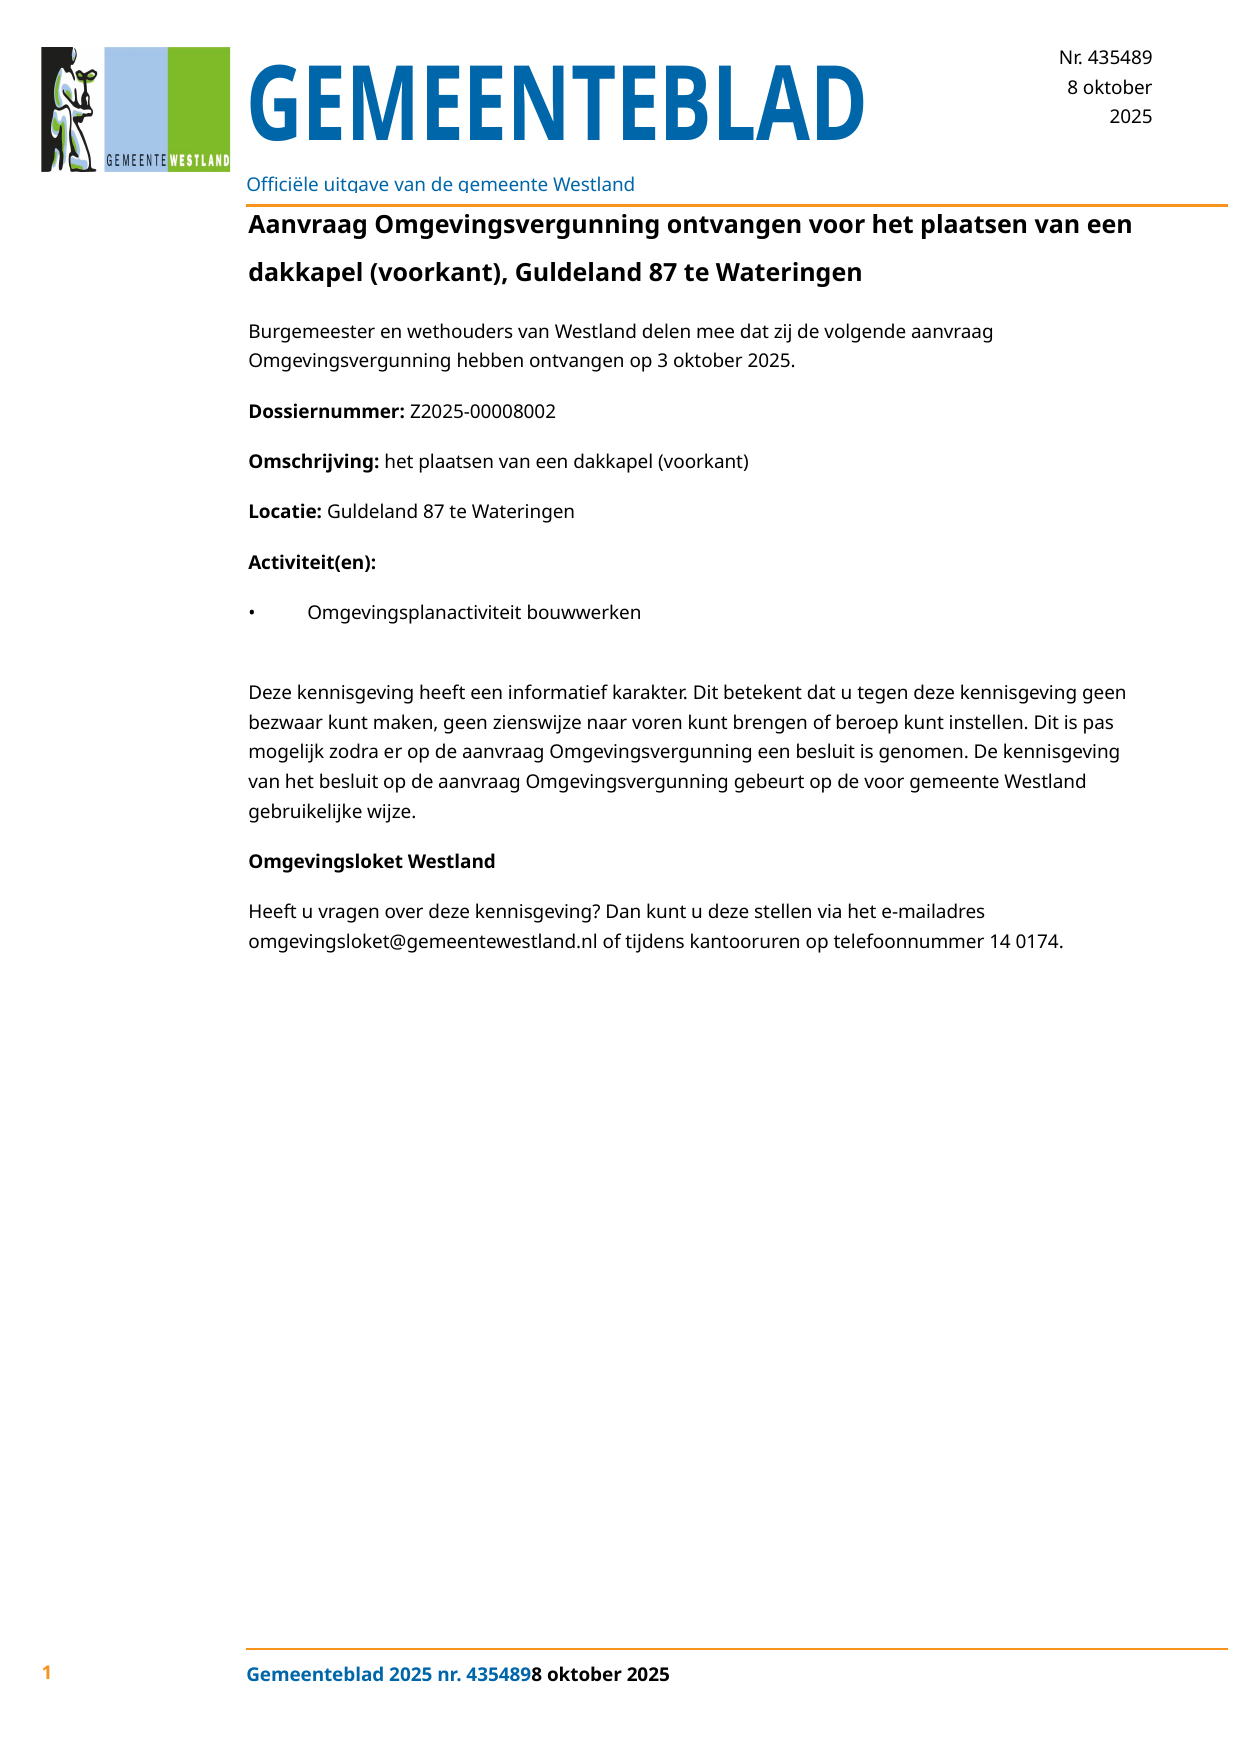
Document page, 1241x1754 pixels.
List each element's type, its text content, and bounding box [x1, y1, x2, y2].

text Burgemeester en wethouders van Westland delen mee dat zij de volgende aanvraag Omgevingsvergunning hebben ontvangen op 3 oktober 2025. [248, 318, 1152, 373]
text Dossiernummer: Z2025-00008002 [248, 398, 1152, 424]
text Omschrijving: het plaatsen van een dakkapel (voorkant) [248, 448, 1152, 474]
picture [41, 47, 231, 172]
text Heeft u vragen over deze kennisgeving? Dan kunt u deze stellen via het e-mailadres omgevingsloket@gemeentewestland.nl of tijdens kantooruren op telefoonnummer 14 0174. [248, 899, 1152, 954]
text Omgevingsloket Westland [248, 848, 1152, 874]
text Locatie: Guldeland 87 te Wateringen [248, 499, 1152, 524]
text Activiteit(en): [248, 549, 1152, 575]
text Deze kennisgeving heeft een informatief karakter. Dit betekent dat u tegen deze kennisgeving geen bezwaar kunt maken, geen zienswijze naar voren kunt brengen of beroep kunt instellen. Dit is pas mogelijk zodra er op de aanvraag Omgevingsvergunning een besluit is genomen. De kennisgeving van het besluit op de aanvraag Omgevingsvergunning gebeurt op de voor gemeente Westland gebruikelijke wijze. [248, 679, 1152, 824]
text Aanvraag Omgevingsvergunning ontvangen voor het plaatsen van een dakkapel (voorkant), Guldeland 87 te Wateringen [248, 207, 1152, 288]
list Omgevingsplanactiviteit bouwwerken [248, 599, 1152, 625]
